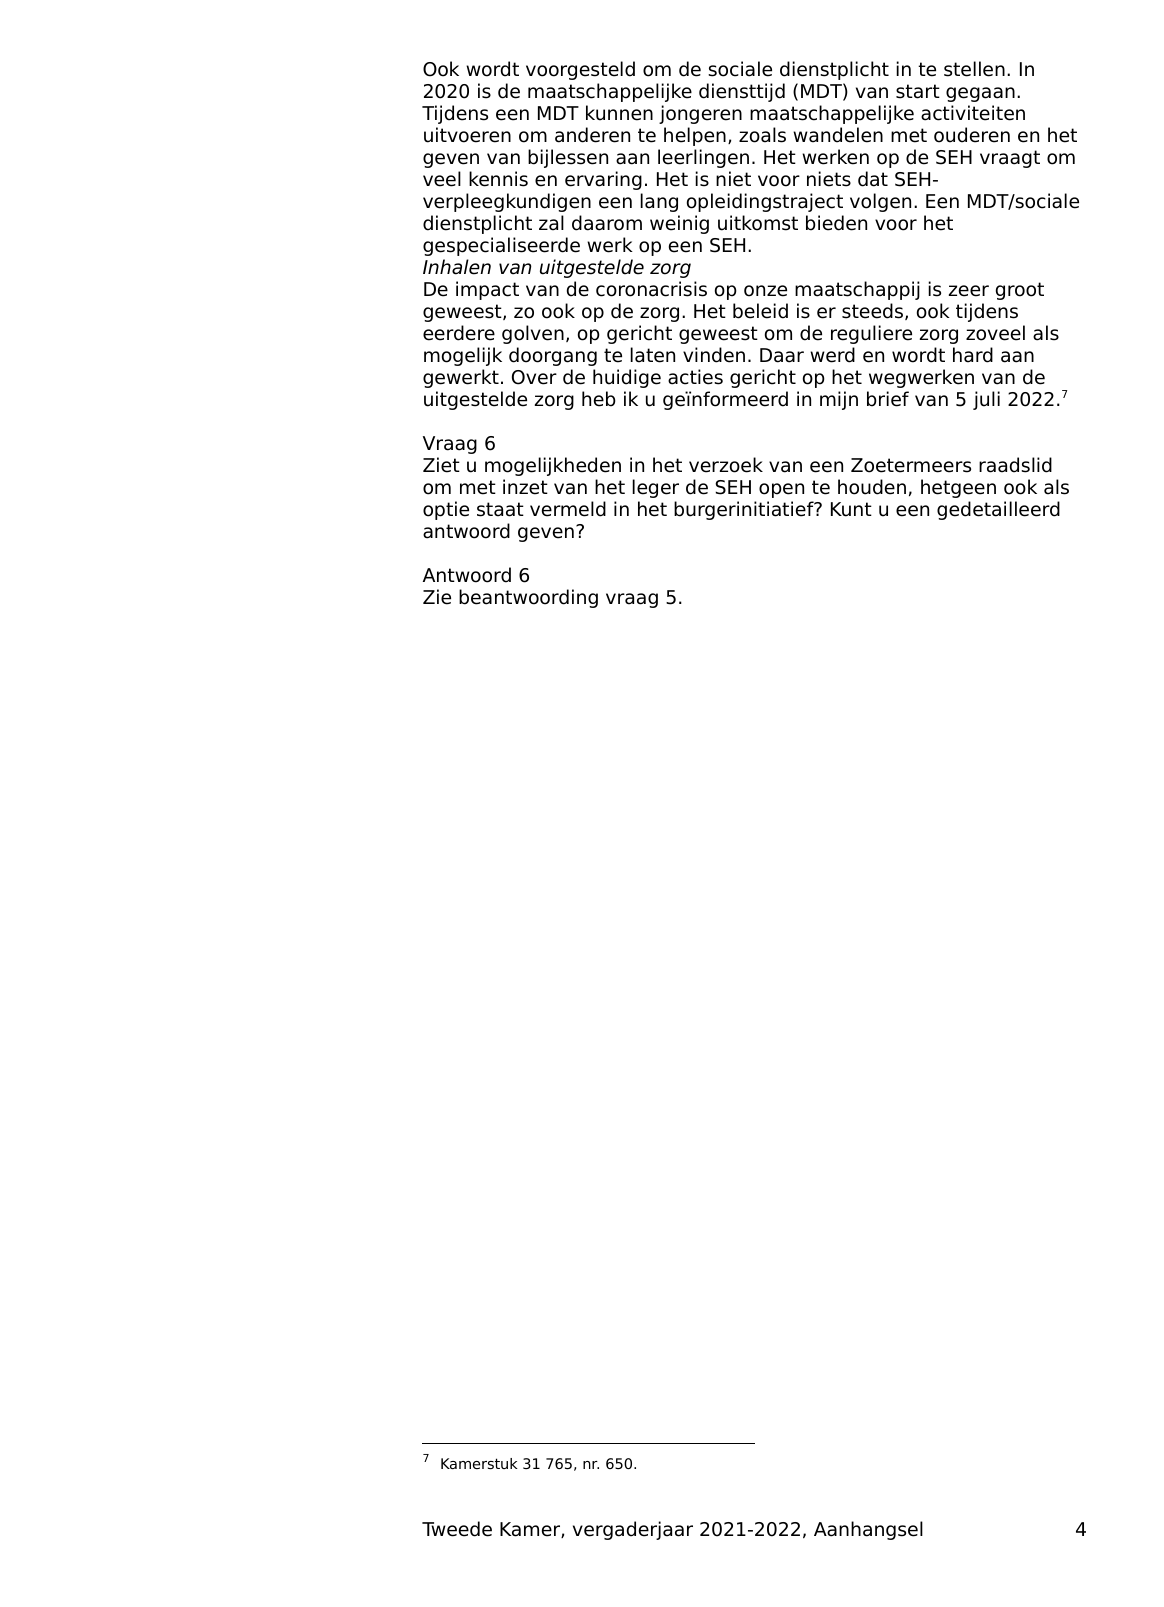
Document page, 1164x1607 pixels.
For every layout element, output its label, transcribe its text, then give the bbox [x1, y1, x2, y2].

text Kamerstuk 31 765, nr. 650. [422, 1452, 1087, 1474]
text Ook wordt voorgesteld om de sociale dienstplicht in te stellen. In 2020 is de maatschappelijke diensttijd (MDT) van start gegaan. Tijdens een MDT kunnen jongeren maatschappelijke activiteiten uitvoeren om anderen te helpen, zoals wandelen met ouderen en het geven van bijlessen aan leerlingen. Het werken op de SEH vraagt om veel kennis en ervaring. Het is niet voor niets dat SEH-verpleegkundigen een lang opleidingstraject volgen. Een MDT/sociale dienstplicht zal daarom weinig uitkomst bieden voor het gespecialiseerde werk op een SEH. [422, 59, 1087, 257]
text Vraag 6 [422, 433, 1087, 455]
text Zie beantwoording vraag 5. [422, 587, 1087, 609]
text De impact van de coronacrisis op onze maatschappij is zeer groot geweest, zo ook op de zorg. Het beleid is er steeds, ook tijdens eerdere golven, op gericht geweest om de reguliere zorg zoveel als mogelijk doorgang te laten vinden. Daar werd en wordt hard aan gewerkt. Over de huidige acties gericht op het wegwerken van de uitgestelde zorg heb ik u geïnformeerd in mijn brief van 5 juli 2022. [422, 279, 1087, 411]
text Antwoord 6 [422, 565, 1087, 587]
text Ziet u mogelijkheden in het verzoek van een Zoetermeers raadslid om met inzet van het leger de SEH open te houden, hetgeen ook als optie staat vermeld in het burgerinitiatief? Kunt u een gedetailleerd antwoord geven? [422, 455, 1087, 543]
text Inhalen van uitgestelde zorg [422, 257, 1087, 279]
